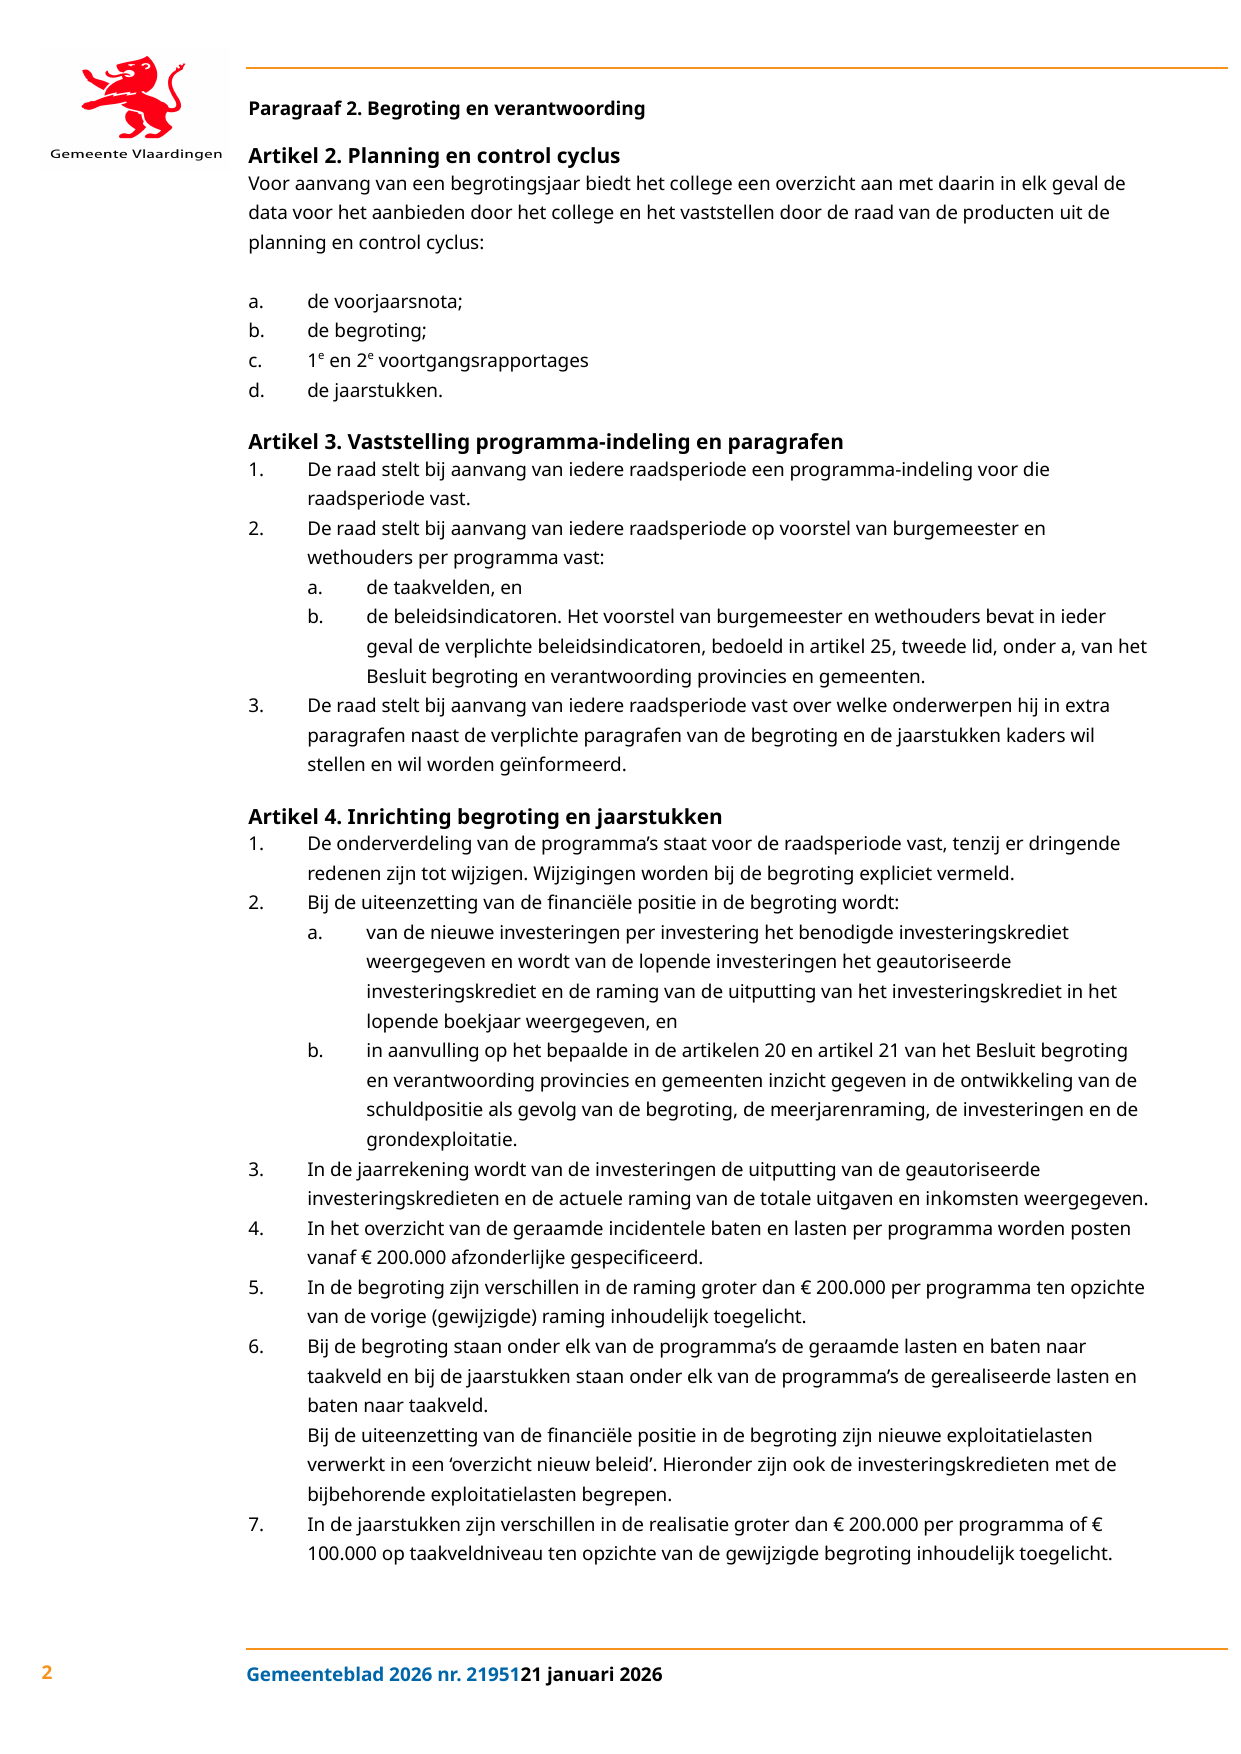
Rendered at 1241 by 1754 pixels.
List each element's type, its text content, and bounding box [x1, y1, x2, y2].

list De onderverdeling van de programma’s staat voor de raadsperiode vast, tenzij er dringende redenen zijn tot wijzigen. Wijzigingen worden bij de begroting expliciet vermeld. [248, 830, 1152, 886]
list De raad stelt bij aanvang van iedere raadsperiode vast over welke onderwerpen hij in extra paragrafen naast de verplichte paragrafen van de begroting en de jaarstukken kaders wil stellen en wil worden geïnformeerd. [248, 692, 1152, 777]
list Bij de begroting staan onder elk van de programma’s de geraamde lasten en baten naar taakveld en bij de jaarstukken staan onder elk van de programma’s de gerealiseerde lasten en baten naar taakveld. [248, 1333, 1152, 1418]
list Bij de uiteenzetting van de financiële positie in de begroting zijn nieuwe exploitatielasten verwerkt in een ‘overzicht nieuw beleid’. Hieronder zijn ook de investeringskredieten met de bijbehorende exploitatielasten begrepen. [248, 1422, 1152, 1507]
list de jaarstukken. [248, 377, 1152, 403]
list In de jaarrekening wordt van de investeringen de uitputting van de geautoriseerde investeringskredieten en de actuele raming van de totale uitgaven en inkomsten weergegeven. [248, 1156, 1152, 1211]
list Bij de uiteenzetting van de financiële positie in de begroting wordt: [248, 889, 1152, 915]
list In het overzicht van de geraamde incidentele baten en lasten per programma worden posten vanaf € 200.000 afzonderlijke gespecificeerd. [248, 1215, 1152, 1270]
list de begroting; [248, 318, 1152, 343]
list 1e en 2e voortgangsrapportages [248, 347, 1152, 373]
list De raad stelt bij aanvang van iedere raadsperiode op voorstel van burgemeester en wethouders per programma vast: [248, 515, 1152, 570]
list de voorjaarsnota; [248, 288, 1152, 314]
list in aanvulling op het bepaalde in de artikelen 20 en artikel 21 van het Besluit begroting en verantwoording provincies en gemeenten inzicht gegeven in de ontwikkeling van de schuldpositie als gevolg van de begroting, de meerjarenraming, de investeringen en de grondexploitatie. [307, 1037, 1152, 1152]
list In de begroting zijn verschillen in de raming groter dan € 200.000 per programma ten opzichte van de vorige (gewijzigde) raming inhoudelijk toegelicht. [248, 1274, 1152, 1329]
text Artikel 3. Vaststelling programma-indeling en paragrafen [248, 427, 1152, 456]
list In de jaarstukken zijn verschillen in de realisatie groter dan € 200.000 per programma of € 100.000 op taakveldniveau ten opzichte van de gewijzigde begroting inhoudelijk toegelicht. [248, 1511, 1152, 1566]
list van de nieuwe investeringen per investering het benodigde investeringskrediet weergegeven en wordt van de lopende investeringen het geautoriseerde investeringskrediet en de raming van de uitputting van het investeringskrediet in het lopende boekjaar weergegeven, en [307, 919, 1152, 1034]
text Artikel 4. Inrichting begroting en jaarstukken [248, 802, 1152, 830]
text Artikel 2. Planning en control cyclus [248, 141, 1152, 170]
picture [41, 47, 231, 172]
list de beleidsindicatoren. Het voorstel van burgemeester en wethouders bevat in ieder geval de verplichte beleidsindicatoren, bedoeld in artikel 25, tweede lid, onder a, van het Besluit begroting en verantwoording provincies en gemeenten. [307, 604, 1152, 688]
text Voor aanvang van een begrotingsjaar biedt het college een overzicht aan met daarin in elk geval de data voor het aanbieden door het college en het vaststellen door de raad van de producten uit de planning en control cyclus: [248, 170, 1152, 255]
list de taakvelden, en [307, 574, 1152, 600]
text Paragraaf 2. Begroting en verantwoording [248, 95, 1152, 121]
list De raad stelt bij aanvang van iedere raadsperiode een programma-indeling voor die raadsperiode vast. [248, 456, 1152, 511]
